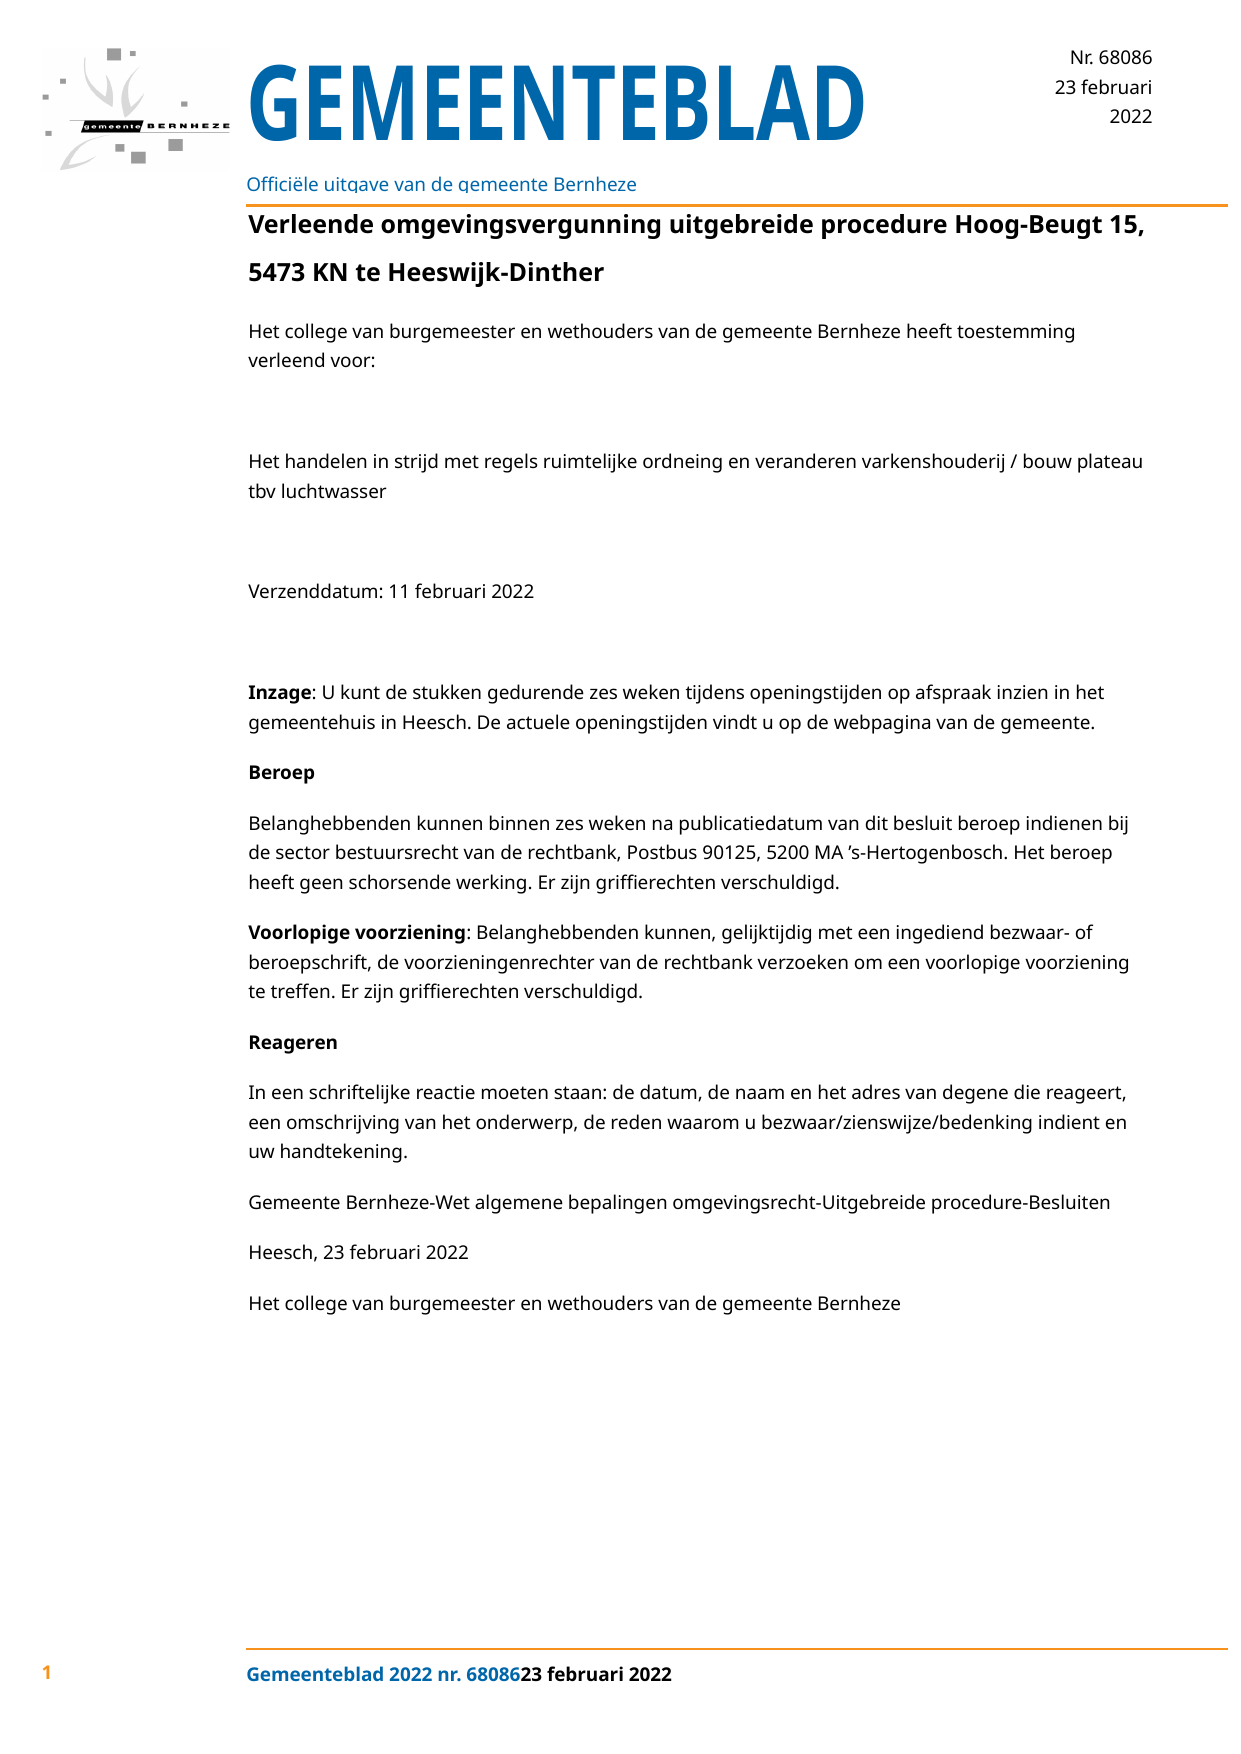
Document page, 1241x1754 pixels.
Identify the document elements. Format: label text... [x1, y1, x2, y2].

text Het college van burgemeester en wethouders van de gemeente Bernheze heeft toestemming verleend voor: [248, 318, 1152, 373]
text Het handelen in strijd met regels ruimtelijke ordneing en veranderen varkenshouderij / bouw plateau tbv luchtwasser [248, 448, 1152, 504]
text Voorlopige voorziening: Belanghebbenden kunnen, gelijktijdig met een ingediend bezwaar- of beroepschrift, de voorzieningenrechter van de rechtbank verzoeken om een voorlopige voorziening te treffen. Er zijn griffierechten verschuldigd. [248, 919, 1152, 1004]
text Het college van burgemeester en wethouders van de gemeente Bernheze [248, 1290, 1152, 1316]
text Reageren [248, 1029, 1152, 1055]
text Heesch, 23 februari 2022 [248, 1239, 1152, 1265]
text Inzage: U kunt de stukken gedurende zes weken tijdens openingstijden op afspraak inzien in het gemeentehuis in Heesch. De actuele openingstijden vindt u op de webpagina van de gemeente. [248, 679, 1152, 735]
text Verzenddatum: 11 februari 2022 [248, 579, 1152, 604]
text In een schriftelijke reactie moeten staan: de datum, de naam en het adres van degene die reageert, een omschrijving van het onderwerp, de reden waarom u bezwaar/zienswijze/bedenking indient en uw handtekening. [248, 1079, 1152, 1164]
text Beroep [248, 759, 1152, 785]
text Gemeente Bernheze-Wet algemene bepalingen omgevingsrecht-Uitgebreide procedure-Besluiten [248, 1189, 1152, 1215]
picture [41, 47, 231, 172]
text Belanghebbenden kunnen binnen zes weken na publicatiedatum van dit besluit beroep indienen bij de sector bestuursrecht van de rechtbank, Postbus 90125, 5200 MA ’s-Hertogenbosch. Het beroep heeft geen schorsende werking. Er zijn griffierechten verschuldigd. [248, 810, 1152, 895]
text Verleende omgevingsvergunning uitgebreide procedure Hoog-Beugt 15, 5473 KN te Heeswijk-Dinther [248, 207, 1152, 288]
